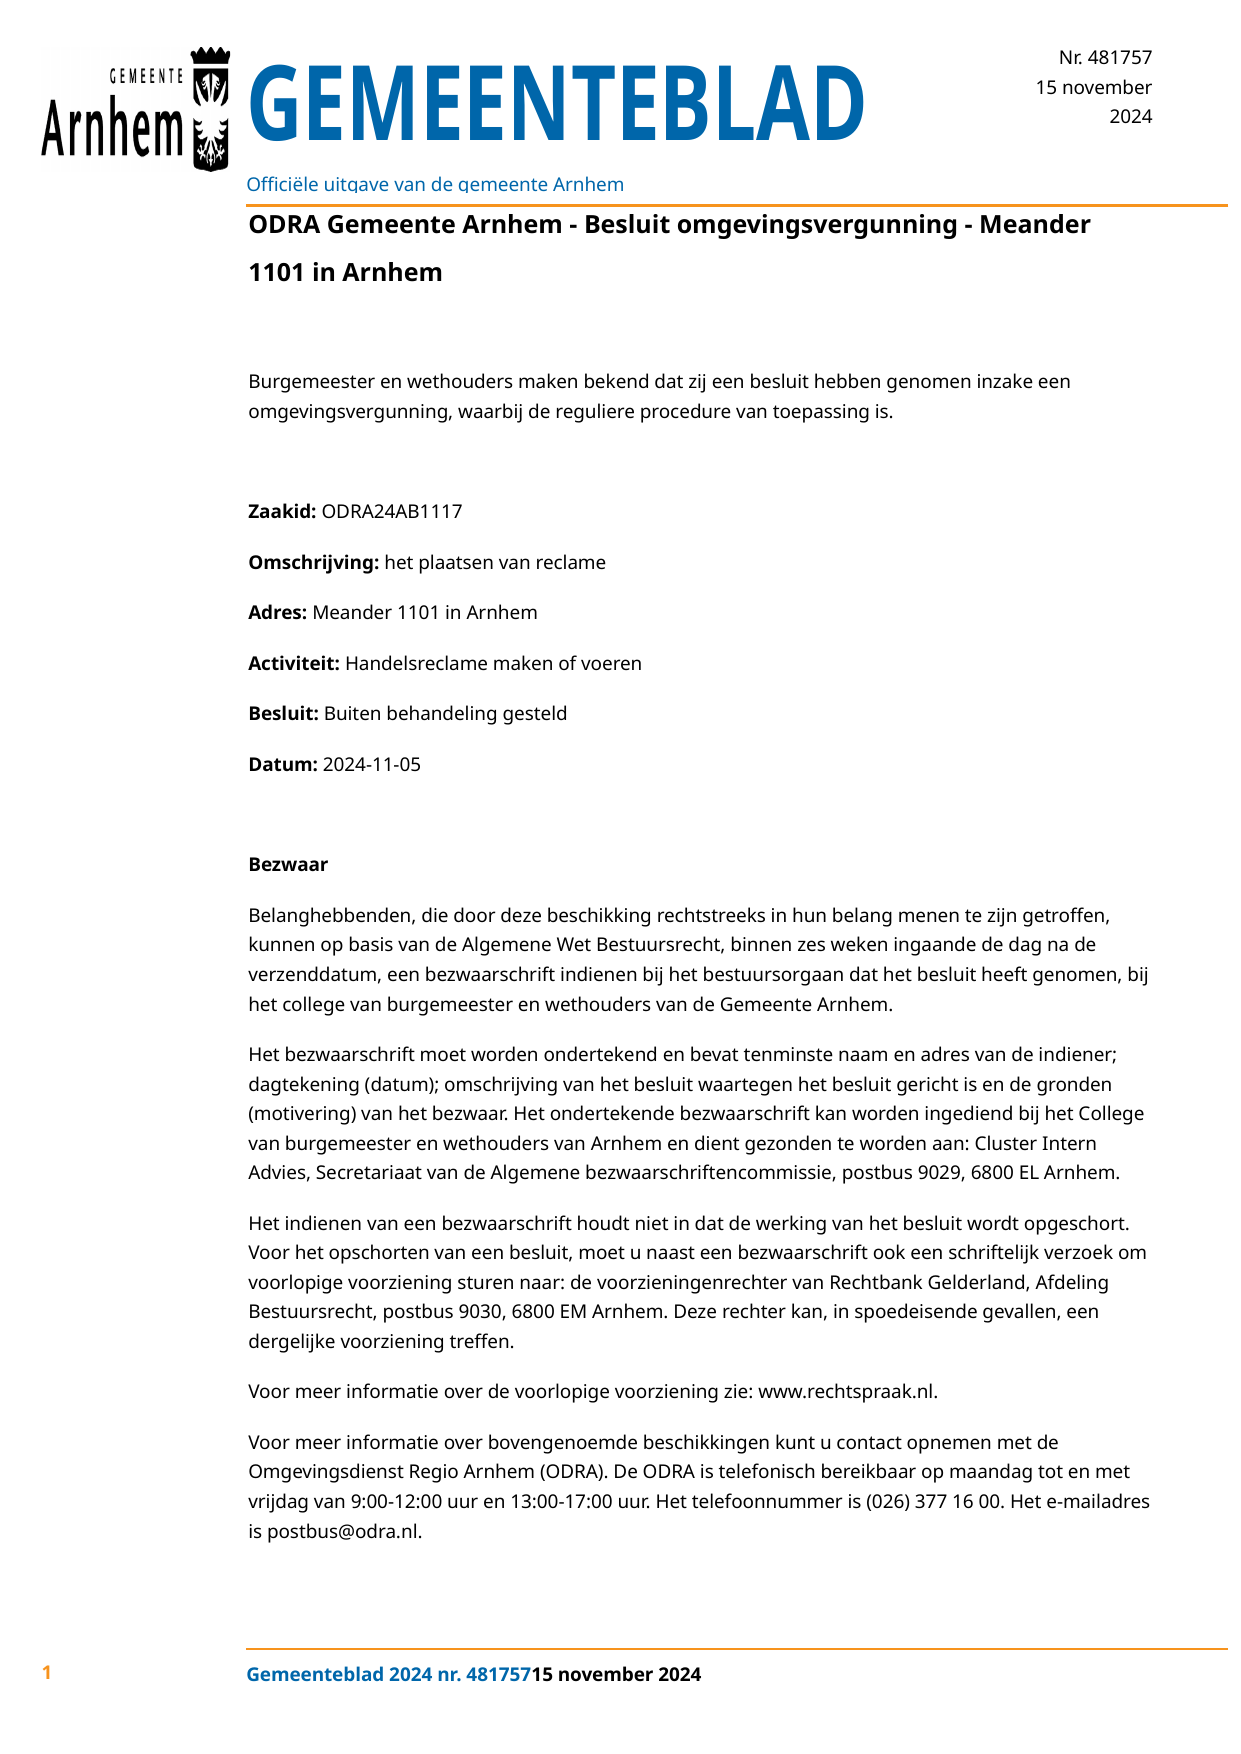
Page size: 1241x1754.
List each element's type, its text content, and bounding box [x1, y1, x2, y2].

text Besluit: Buiten behandeling gesteld [248, 700, 1152, 726]
text Zaakid: ODRA24AB1117 [248, 499, 1152, 524]
text Datum: 2024-11-05 [248, 751, 1152, 777]
text Omschrijving: het plaatsen van reclame [248, 549, 1152, 575]
text Belanghebbenden, die door deze beschikking rechtstreeks in hun belang menen te zijn getroffen, kunnen op basis van de Algemene Wet Bestuursrecht, binnen zes weken ingaande de dag na de verzenddatum, een bezwaarschrift indienen bij het bestuursorgaan dat het besluit heeft genomen, bij het college van burgemeester en wethouders van de Gemeente Arnhem. [248, 902, 1152, 1017]
text Voor meer informatie over de voorlopige voorziening zie: www.rechtspraak.nl. [248, 1379, 1152, 1404]
text Adres: Meander 1101 in Arnhem [248, 599, 1152, 625]
text Het bezwaarschrift moet worden ondertekend en bevat tenminste naam en adres van de indiener; dagtekening (datum); omschrijving van het besluit waartegen het besluit gericht is en de gronden (motivering) van het bezwaar. Het ondertekende bezwaarschrift kan worden ingediend bij het College van burgemeester en wethouders van Arnhem en dient gezonden te worden aan: Cluster Intern Advies, Secretariaat van de Algemene bezwaarschriftencommissie, postbus 9029, 6800 EL Arnhem. [248, 1041, 1152, 1185]
text Voor meer informatie over bovengenoemde beschikkingen kunt u contact opnemen met de Omgevingsdienst Regio Arnhem (ODRA). De ODRA is telefonisch bereikbaar op maandag tot en met vrijdag van 9:00-12:00 uur en 13:00-17:00 uur. Het telefoonnummer is (026) 377 16 00. Het e-mailadres is postbus@odra.nl. [248, 1429, 1152, 1544]
text Activiteit: Handelsreclame maken of voeren [248, 650, 1152, 676]
text ODRA Gemeente Arnhem - Besluit omgevingsvergunning - Meander 1101 in Arnhem [248, 207, 1152, 288]
text Bezwaar [248, 852, 1152, 877]
picture [41, 47, 231, 172]
text Het indienen van een bezwaarschrift houdt niet in dat de werking van het besluit wordt opgeschort. Voor het opschorten van een besluit, moet u naast een bezwaarschrift ook een schriftelijk verzoek om voorlopige voorziening sturen naar: de voorzieningenrechter van Rechtbank Gelderland, Afdeling Bestuursrecht, postbus 9030, 6800 EM Arnhem. Deze rechter kan, in spoedeisende gevallen, een dergelijke voorziening treffen. [248, 1210, 1152, 1354]
text Burgemeester en wethouders maken bekend dat zij een besluit hebben genomen inzake een omgevingsvergunning, waarbij de reguliere procedure van toepassing is. [248, 368, 1152, 424]
